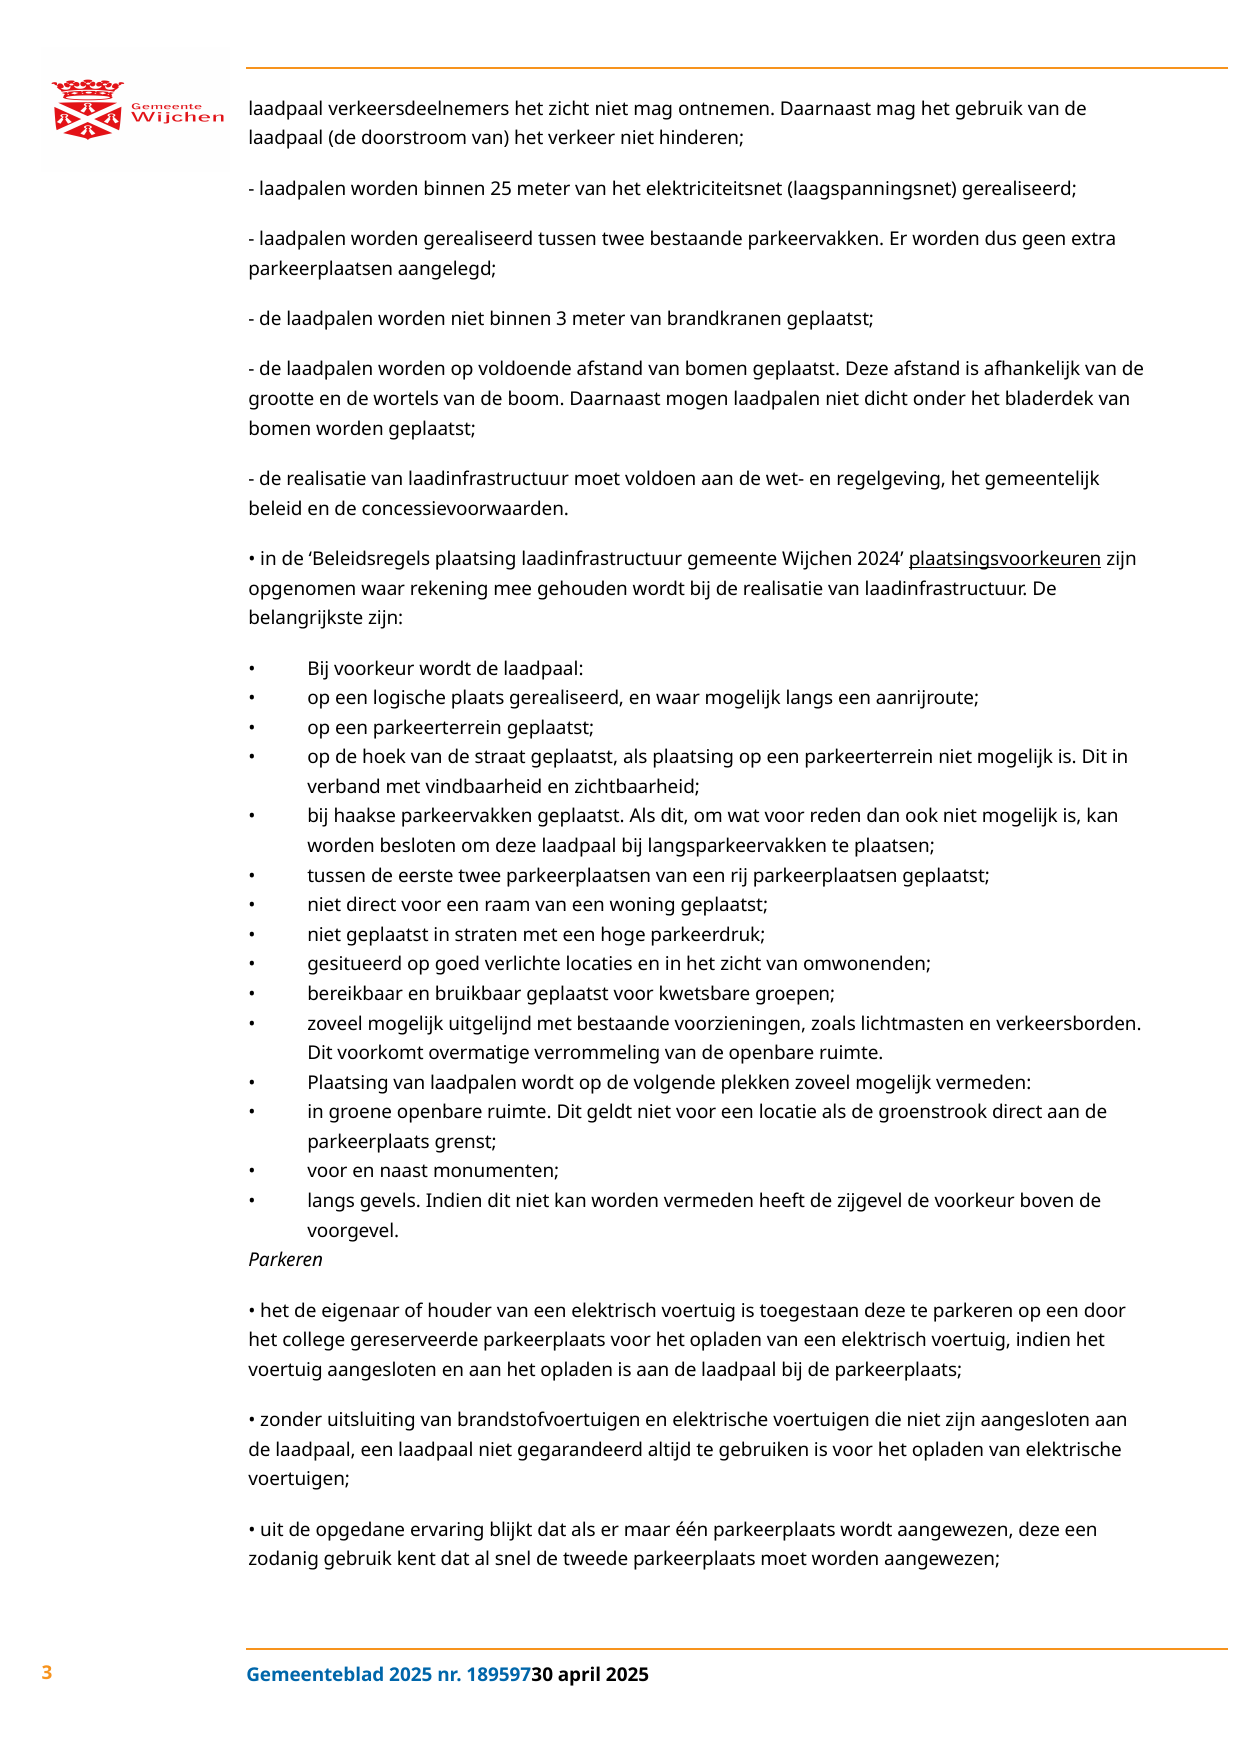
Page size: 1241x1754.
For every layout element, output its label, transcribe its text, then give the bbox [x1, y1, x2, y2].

text • zonder uitsluiting van brandstofvoertuigen en elektrische voertuigen die niet zijn aangesloten aan de laadpaal, een laadpaal niet gegarandeerd altijd te gebruiken is voor het opladen van elektrische voertuigen; [248, 1406, 1152, 1491]
list op een logische plaats gerealiseerd, en waar mogelijk langs een aanrijroute; [248, 684, 1152, 710]
list in groene openbare ruimte. Dit geldt niet voor een locatie als de groenstrook direct aan de parkeerplaats grenst; [248, 1098, 1152, 1154]
list tussen de eerste twee parkeerplaatsen van een rij parkeerplaatsen geplaatst; [248, 862, 1152, 888]
list niet geplaatst in straten met een hoge parkeerdruk; [248, 921, 1152, 947]
list langs gevels. Indien dit niet kan worden vermeden heeft de zijgevel de voorkeur boven de voorgevel. [248, 1187, 1152, 1243]
list niet direct voor een raam van een woning geplaatst; [248, 891, 1152, 917]
text • het de eigenaar of houder van een elektrisch voertuig is toegestaan deze te parkeren op een door het college gereserveerde parkeerplaats voor het opladen van een elektrisch voertuig, indien het voertuig aangesloten en aan het opladen is aan de laadpaal bij de parkeerplaats; [248, 1297, 1152, 1382]
text - de laadpalen worden niet binnen 3 meter van brandkranen geplaatst; [248, 305, 1152, 331]
list Bij voorkeur wordt de laadpaal: [248, 655, 1152, 681]
list gesitueerd op goed verlichte locaties en in het zicht van omwonenden; [248, 951, 1152, 976]
text - laadpalen worden gerealiseerd tussen twee bestaande parkeervakken. Er worden dus geen extra parkeerplaatsen aangelegd; [248, 225, 1152, 281]
list Plaatsing van laadpalen wordt op de volgende plekken zoveel mogelijk vermeden: [248, 1069, 1152, 1095]
picture [41, 47, 231, 172]
list op de hoek van de straat geplaatst, als plaatsing op een parkeerterrein niet mogelijk is. Dit in verband met vindbaarheid en zichtbaarheid; [248, 743, 1152, 799]
text - de laadpalen worden op voldoende afstand van bomen geplaatst. Deze afstand is afhankelijk van de grootte en de wortels van de boom. Daarnaast mogen laadpalen niet dicht onder het bladerdek van bomen worden geplaatst; [248, 356, 1152, 441]
text laadpaal verkeersdeelnemers het zicht niet mag ontnemen. Daarnaast mag het gebruik van de laadpaal (de doorstroom van) het verkeer niet hinderen; [248, 95, 1152, 150]
text • in de ‘Beleidsregels plaatsing laadinfrastructuur gemeente Wijchen 2024’ plaatsingsvoorkeuren zijn opgenomen waar rekening mee gehouden wordt bij de realisatie van laadinfrastructuur. De belangrijkste zijn: [248, 545, 1152, 630]
text • uit de opgedane ervaring blijkt dat als er maar één parkeerplaats wordt aangewezen, deze een zodanig gebruik kent dat al snel de tweede parkeerplaats moet worden aangewezen; [248, 1516, 1152, 1571]
list op een parkeerterrein geplaatst; [248, 714, 1152, 740]
list bereikbaar en bruikbaar geplaatst voor kwetsbare groepen; [248, 980, 1152, 1006]
text - de realisatie van laadinfrastructuur moet voldoen aan de wet- en regelgeving, het gemeentelijk beleid en de concessievoorwaarden. [248, 465, 1152, 521]
list bij haakse parkeervakken geplaatst. Als dit, om wat voor reden dan ook niet mogelijk is, kan worden besloten om deze laadpaal bij langsparkeervakken te plaatsen; [248, 803, 1152, 858]
text - laadpalen worden binnen 25 meter van het elektriciteitsnet (laagspanningsnet) gerealiseerd; [248, 175, 1152, 201]
list zoveel mogelijk uitgelijnd met bestaande voorzieningen, zoals lichtmasten en verkeersborden. Dit voorkomt overmatige verrommeling van de openbare ruimte. [248, 1010, 1152, 1065]
list voor en naast monumenten; [248, 1158, 1152, 1183]
text Parkeren [248, 1246, 1152, 1272]
